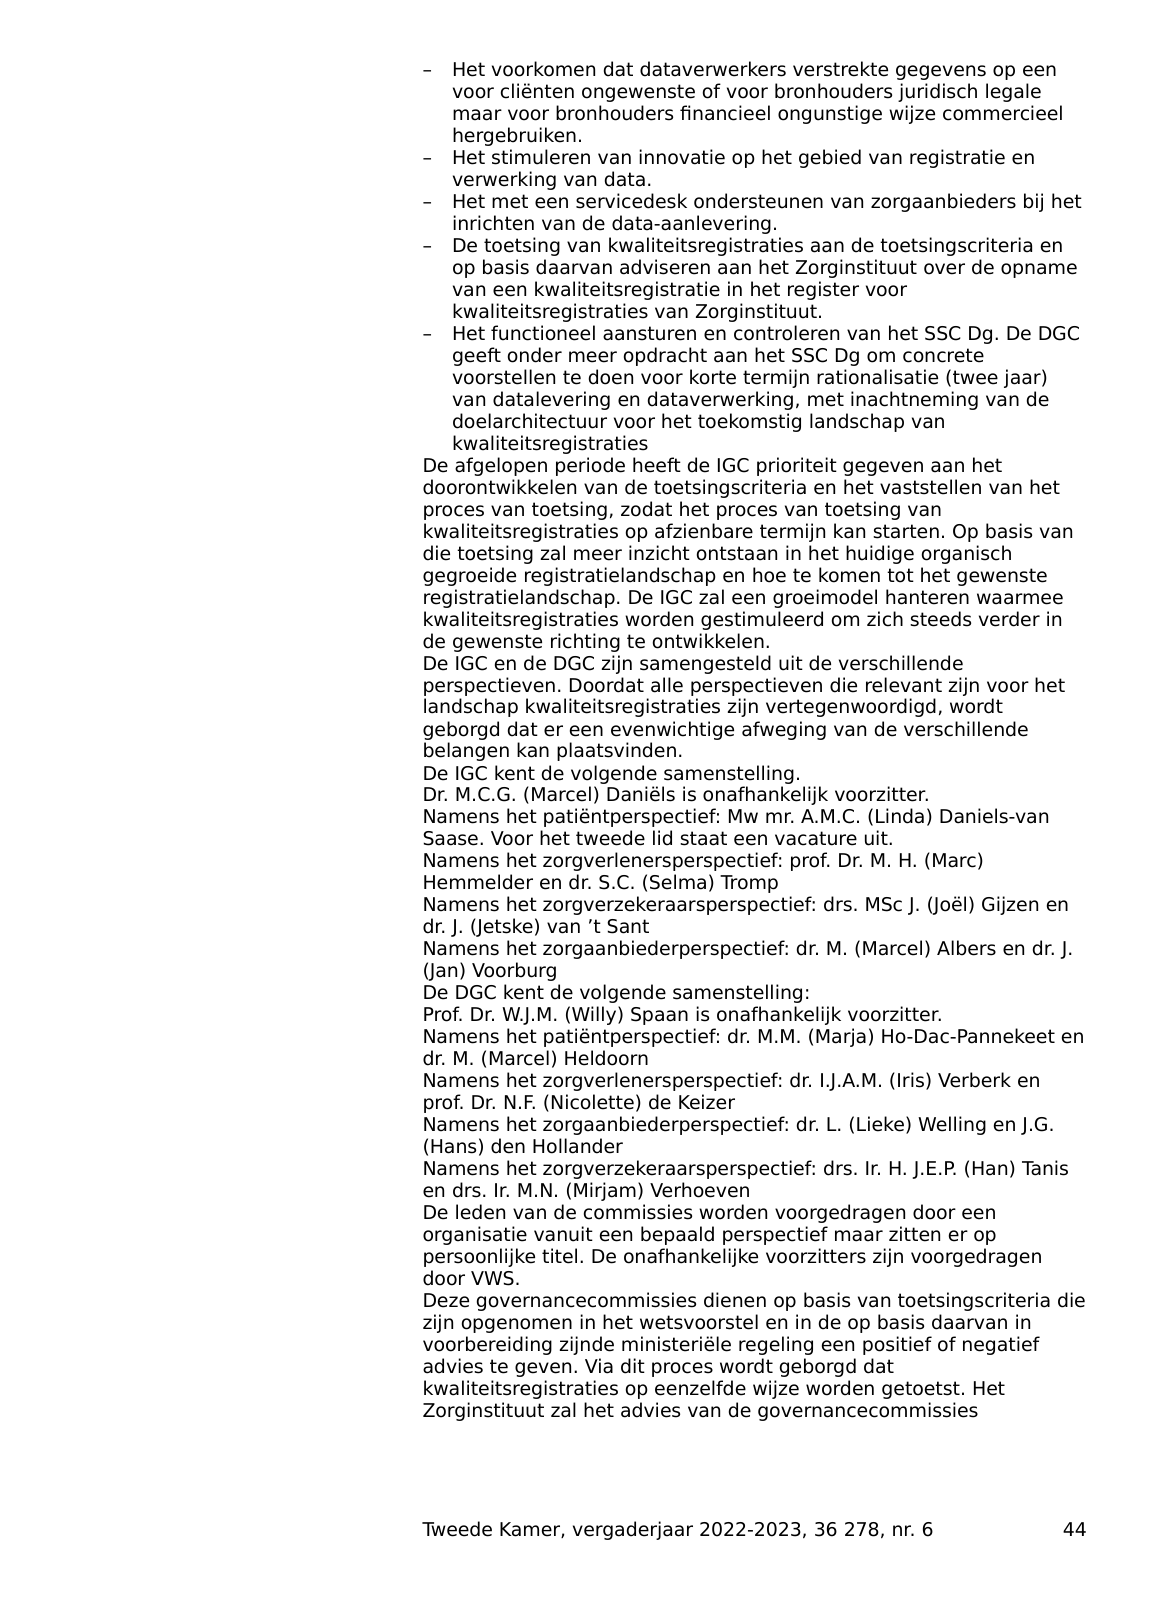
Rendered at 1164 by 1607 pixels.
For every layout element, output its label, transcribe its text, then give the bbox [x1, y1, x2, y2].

text – Het functioneel aansturen en controleren van het SSC Dg. De DGC geeft onder meer opdracht aan het SSC Dg om concrete voorstellen te doen voor korte termijn rationalisatie (twee jaar) van datalevering en dataverwerking, met inachtneming van de doelarchitectuur voor het toekomstig landschap van kwaliteitsregistraties [422, 323, 1087, 455]
text – Het met een servicedesk ondersteunen van zorgaanbieders bij het inrichten van de data-aanlevering. [422, 191, 1087, 235]
text – De toetsing van kwaliteitsregistraties aan de toetsingscriteria en op basis daarvan adviseren aan het Zorginstituut over de opname van een kwaliteitsregistratie in het register voor kwaliteitsregistraties van Zorginstituut. [422, 235, 1087, 323]
text De leden van de commissies worden voorgedragen door een organisatie vanuit een bepaald perspectief maar zitten er op persoonlijke titel. De onafhankelijke voorzitters zijn voorgedragen door VWS. [422, 1202, 1087, 1290]
text Prof. Dr. W.J.M. (Willy) Spaan is onafhankelijk voorzitter. [422, 1004, 1087, 1026]
text Namens het patiëntperspectief: Mw mr. A.M.C. (Linda) Daniels-van Saase. Voor het tweede lid staat een vacature uit. [422, 806, 1087, 850]
text Dr. M.C.G. (Marcel) Daniëls is onafhankelijk voorzitter. [422, 784, 1087, 806]
text Namens het zorgverzekeraarsperspectief: drs. MSc J. (Joël) Gijzen en dr. J. (Jetske) van ’t Sant [422, 894, 1087, 938]
text De IGC kent de volgende samenstelling. [422, 762, 1087, 784]
text Namens het zorgaanbiederperspectief: dr. M. (Marcel) Albers en dr. J. (Jan) Voorburg [422, 938, 1087, 982]
text – Het voorkomen dat dataverwerkers verstrekte gegevens op een voor cliënten ongewenste of voor bronhouders juridisch legale maar voor bronhouders financieel ongunstige wijze commercieel hergebruiken. [422, 59, 1087, 147]
text Namens het patiëntperspectief: dr. M.M. (Marja) Ho-Dac-Pannekeet en dr. M. (Marcel) Heldoorn [422, 1026, 1087, 1070]
text De afgelopen periode heeft de IGC prioriteit gegeven aan het doorontwikkelen van de toetsingscriteria en het vaststellen van het proces van toetsing, zodat het proces van toetsing van kwaliteitsregistraties op afzienbare termijn kan starten. Op basis van die toetsing zal meer inzicht ontstaan in het huidige organisch gegroeide registratielandschap en hoe te komen tot het gewenste registratielandschap. De IGC zal een groeimodel hanteren waarmee kwaliteitsregistraties worden gestimuleerd om zich steeds verder in de gewenste richting te ontwikkelen. [422, 455, 1087, 652]
text Deze governancecommissies dienen op basis van toetsingscriteria die zijn opgenomen in het wetsvoorstel en in de op basis daarvan in voorbereiding zijnde ministeriële regeling een positief of negatief advies te geven. Via dit proces wordt geborgd dat kwaliteitsregistraties op eenzelfde wijze worden getoetst. Het Zorginstituut zal het advies van de governancecommissies [422, 1290, 1087, 1422]
text De IGC en de DGC zijn samengesteld uit de verschillende perspectieven. Doordat alle perspectieven die relevant zijn voor het landschap kwaliteitsregistraties zijn vertegenwoordigd, wordt geborgd dat er een evenwichtige afweging van de verschillende belangen kan plaatsvinden. [422, 652, 1087, 762]
text Namens het zorgaanbiederperspectief: dr. L. (Lieke) Welling en J.G. (Hans) den Hollander [422, 1114, 1087, 1158]
text – Het stimuleren van innovatie op het gebied van registratie en verwerking van data. [422, 147, 1087, 191]
text Namens het zorgverlenersperspectief: dr. I.J.A.M. (Iris) Verberk en prof. Dr. N.F. (Nicolette) de Keizer [422, 1070, 1087, 1114]
text De DGC kent de volgende samenstelling: [422, 982, 1087, 1004]
text Namens het zorgverlenersperspectief: prof. Dr. M. H. (Marc) Hemmelder en dr. S.C. (Selma) Tromp [422, 850, 1087, 894]
text Namens het zorgverzekeraarsperspectief: drs. Ir. H. J.E.P. (Han) Tanis en drs. Ir. M.N. (Mirjam) Verhoeven [422, 1158, 1087, 1202]
